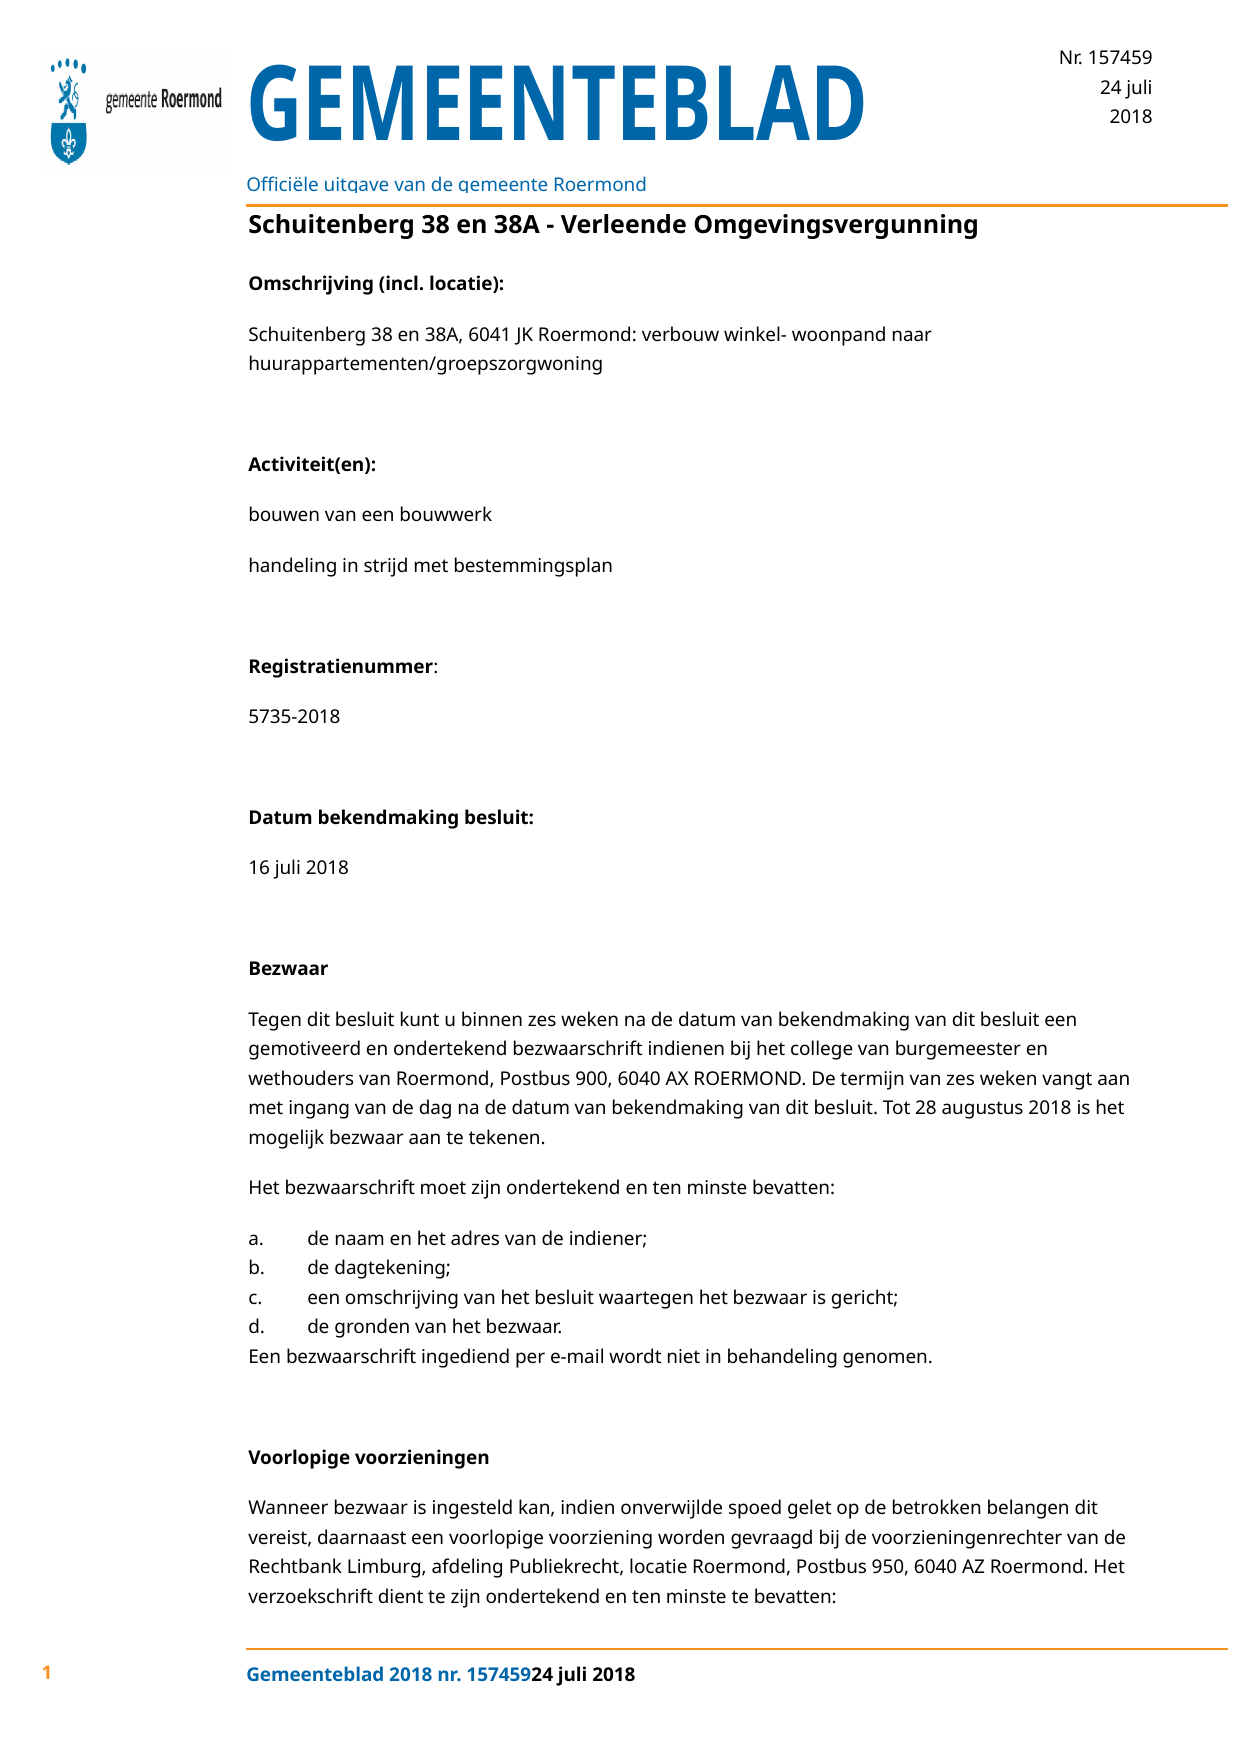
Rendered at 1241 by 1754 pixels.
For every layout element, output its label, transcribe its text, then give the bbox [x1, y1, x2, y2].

text Schuitenberg 38 en 38A, 6041 JK Roermond: verbouw winkel- woonpand naar huurappartementen/groepszorgwoning [248, 321, 1152, 376]
text 5735-2018 [248, 703, 1152, 729]
text Een bezwaarschrift ingediend per e-mail wordt niet in behandeling genomen. [248, 1343, 1152, 1369]
text bouwen van een bouwwerk [248, 502, 1152, 527]
text Voorlopige voorzieningen [248, 1444, 1152, 1470]
text handeling in strijd met bestemmingsplan [248, 552, 1152, 578]
text 16 juli 2018 [248, 854, 1152, 880]
list de dagtekening; [248, 1254, 1152, 1280]
text Tegen dit besluit kunt u binnen zes weken na de datum van bekendmaking van dit besluit een gemotiveerd en ondertekend bezwaarschrift indienen bij het college van burgemeester en wethouders van Roermond, Postbus 900, 6040 AX ROERMOND. De termijn van zes weken vangt aan met ingang van de dag na de datum van bekendmaking van dit besluit. Tot 28 augustus 2018 is het mogelijk bezwaar aan te tekenen. [248, 1006, 1152, 1150]
text Registratienummer: [248, 653, 1152, 678]
text Het bezwaarschrift moet zijn ondertekend en ten minste bevatten: [248, 1174, 1152, 1200]
text Datum bekendmaking besluit: [248, 804, 1152, 830]
text Wanneer bezwaar is ingesteld kan, indien onverwijlde spoed gelet op de betrokken belangen dit vereist, daarnaast een voorlopige voorziening worden gevraagd bij de voorzieningenrechter van de Rechtbank Limburg, afdeling Publiekrecht, locatie Roermond, Postbus 950, 6040 AZ Roermond. Het verzoekschrift dient te zijn ondertekend en ten minste te bevatten: [248, 1494, 1152, 1609]
list de gronden van het bezwaar. [248, 1314, 1152, 1339]
picture [41, 47, 231, 172]
list de naam en het adres van de indiener; [248, 1225, 1152, 1251]
text Omschrijving (incl. locatie): [248, 270, 1152, 296]
text Activiteit(en): [248, 451, 1152, 477]
list een omschrijving van het besluit waartegen het bezwaar is gericht; [248, 1284, 1152, 1310]
text Schuitenberg 38 en 38A - Verleende Omgevingsvergunning [248, 207, 1152, 241]
text Bezwaar [248, 955, 1152, 981]
